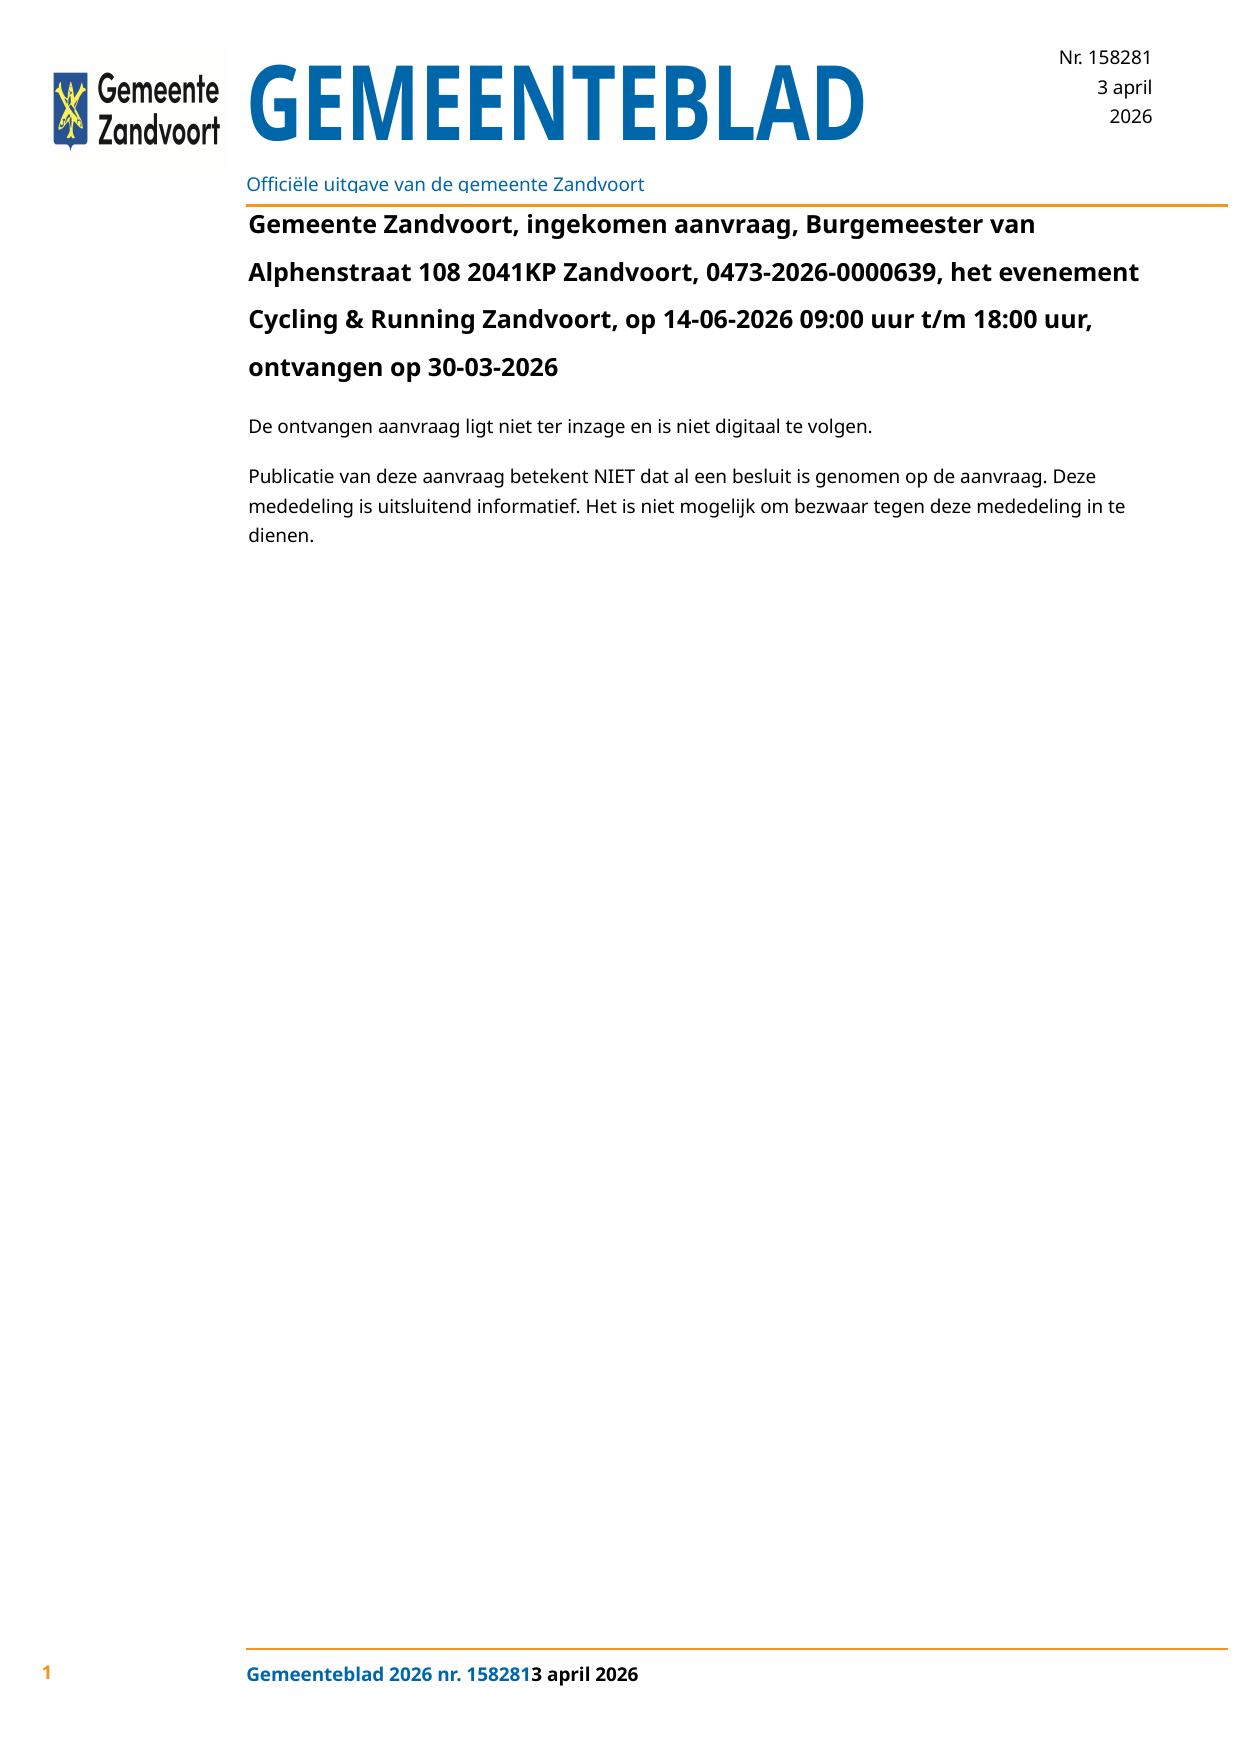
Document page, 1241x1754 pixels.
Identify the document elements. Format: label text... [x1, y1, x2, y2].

picture [41, 47, 231, 172]
text Gemeente Zandvoort, ingekomen aanvraag, Burgemeester van Alphenstraat 108 2041KP Zandvoort, 0473-2026-0000639, het evenement Cycling & Running Zandvoort, op 14-06-2026 09:00 uur t/m 18:00 uur, ontvangen op 30-03-2026 [248, 207, 1152, 384]
text De ontvangen aanvraag ligt niet ter inzage en is niet digitaal te volgen. [248, 413, 1152, 439]
text Publicatie van deze aanvraag betekent NIET dat al een besluit is genomen op de aanvraag. Deze mededeling is uitsluitend informatief. Het is niet mogelijk om bezwaar tegen deze mededeling in te dienen. [248, 463, 1152, 548]
